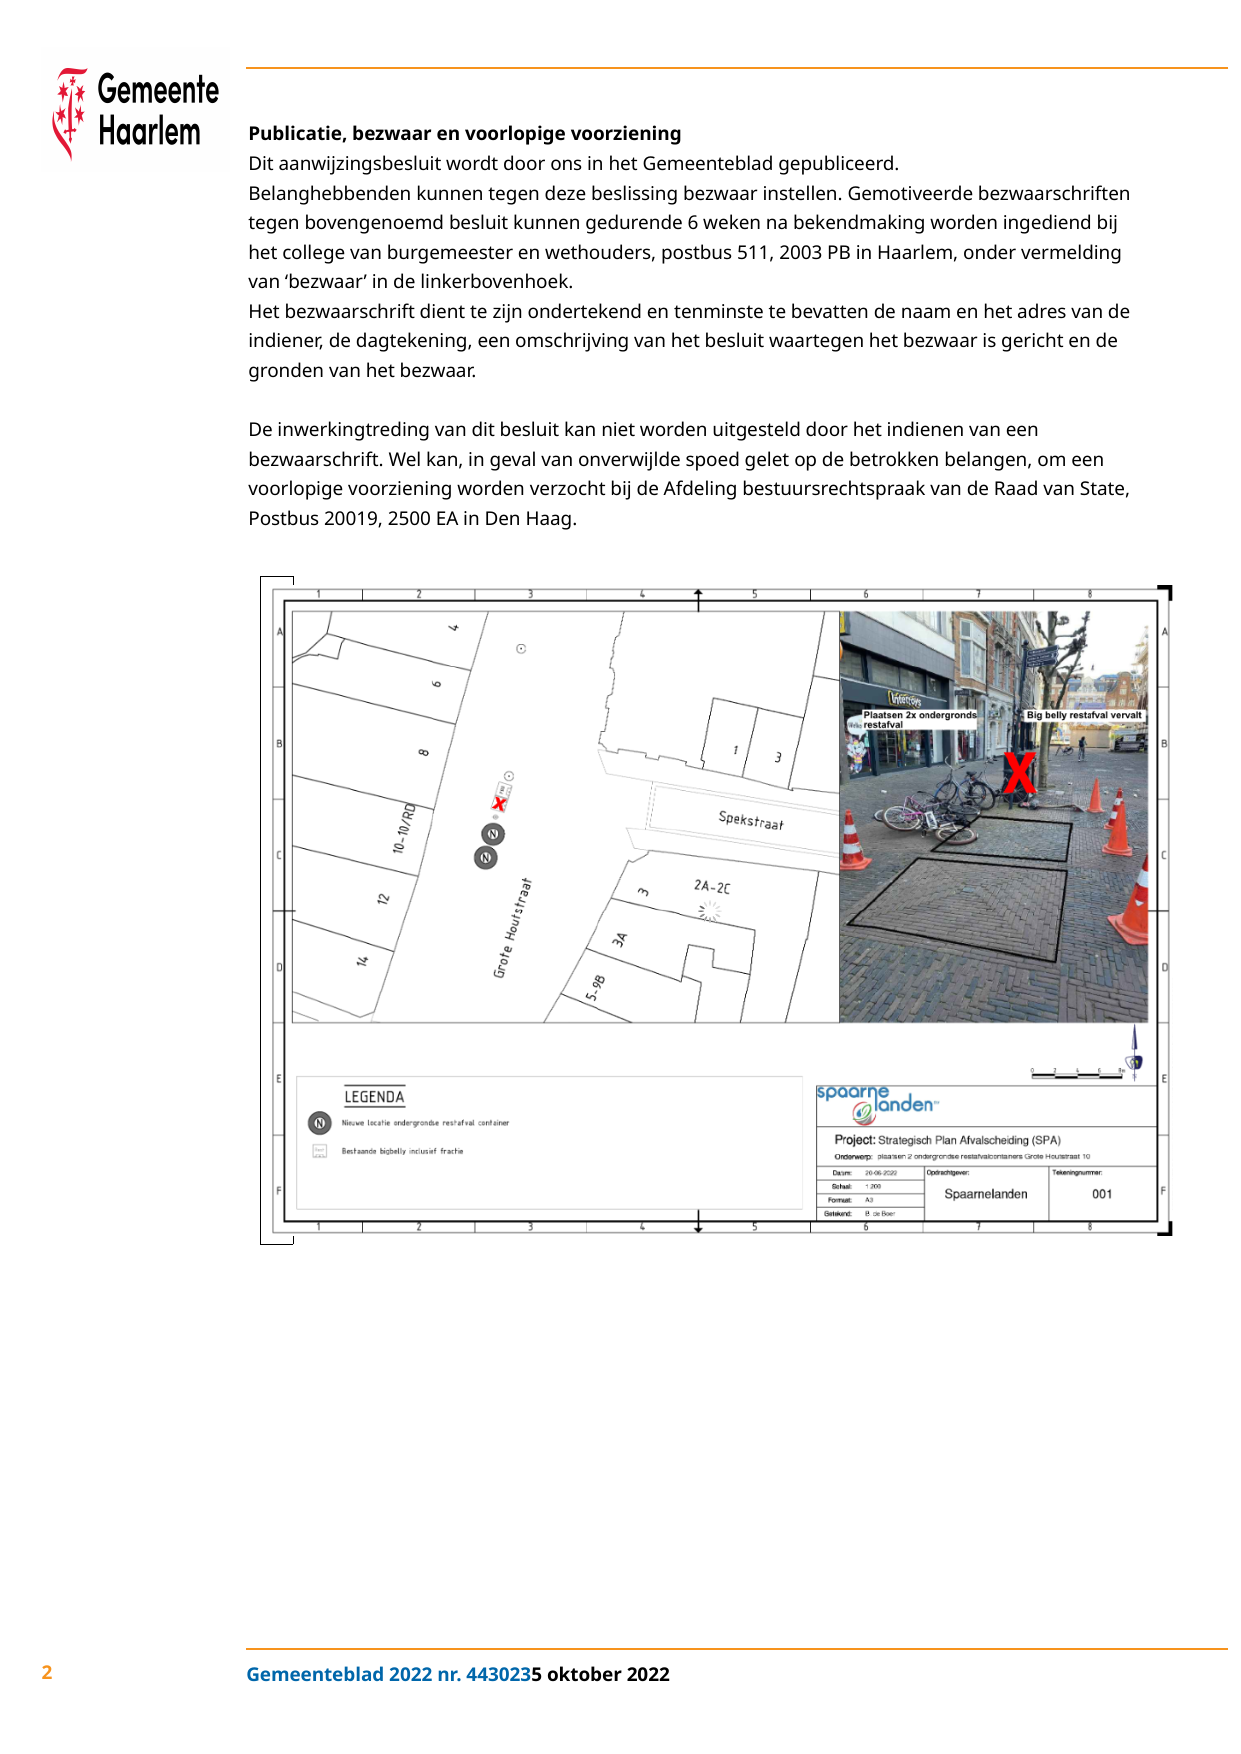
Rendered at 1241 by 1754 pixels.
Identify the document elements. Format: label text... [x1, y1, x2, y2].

text De inwerkingtreding van dit besluit kan niet worden uitgesteld door het indienen van een bezwaarschrift. Wel kan, in geval van onverwijlde spoed gelet op de betrokken belangen, om een voorlopige voorziening worden verzocht bij de Afdeling bestuursrechtspraak van de Raad van State, Postbus 20019, 2500 EA in Den Haag. [248, 416, 1152, 531]
text Het bezwaarschrift dient te zijn ondertekend en tenminste te bevatten de naam en het adres van de indiener, de dagtekening, een omschrijving van het besluit waartegen het bezwaar is gericht en de gronden van het bezwaar. [248, 298, 1152, 383]
text Publicatie, bezwaar en voorlopige voorziening [248, 121, 1152, 146]
text Belanghebbenden kunnen tegen deze beslissing bezwaar instellen. Gemotiveerde bezwaarschriften tegen bovengenoemd besluit kunnen gedurende 6 weken na bekendmaking worden ingediend bij het college van burgemeester en wethouders, postbus 511, 2003 PB in Haarlem, onder vermelding van ‘bezwaar’ in de linkerbovenhoek. [248, 180, 1152, 294]
picture [41, 47, 231, 172]
text Dit aanwijzingsbesluit wordt door ons in het Gemeenteblad gepubliceerd. [248, 150, 1152, 176]
picture [268, 585, 1173, 1236]
